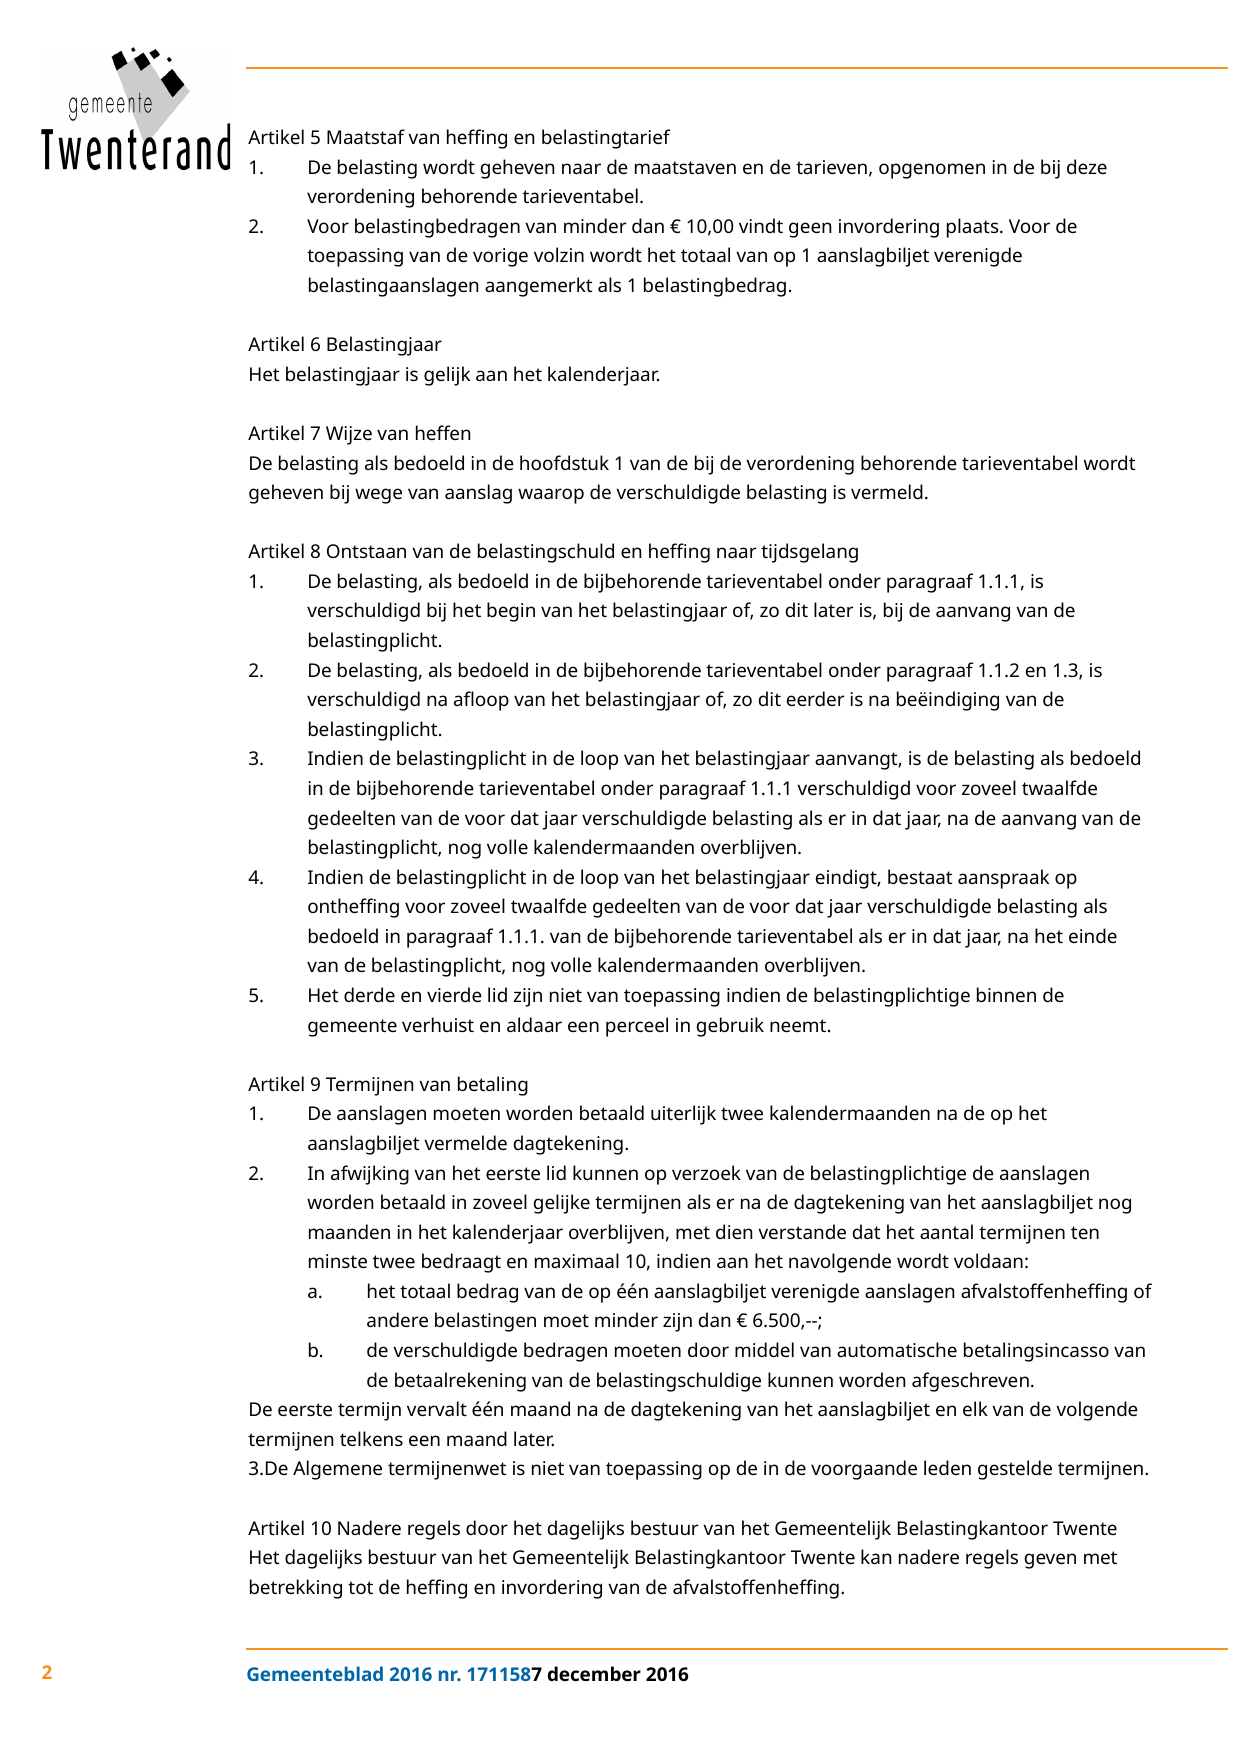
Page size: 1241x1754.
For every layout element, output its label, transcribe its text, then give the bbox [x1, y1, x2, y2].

list Voor belastingbedragen van minder dan € 10,00 vindt geen invordering plaats. Voor de toepassing van de vorige volzin wordt het totaal van op 1 aanslagbiljet verenigde belastingaanslagen aangemerkt als 1 belastingbedrag. [248, 213, 1152, 298]
text De eerste termijn vervalt één maand na de dagtekening van het aanslagbiljet en elk van de volgende termijnen telkens een maand later. [248, 1396, 1152, 1452]
text Het belastingjaar is gelijk aan het kalenderjaar. [248, 361, 1152, 387]
list De belasting, als bedoeld in de bijbehorende tarieventabel onder paragraaf 1.1.2 en 1.3, is verschuldigd na afloop van het belastingjaar of, zo dit eerder is na beëindiging van de belastingplicht. [248, 657, 1152, 742]
list De belasting, als bedoeld in de bijbehorende tarieventabel onder paragraaf 1.1.1, is verschuldigd bij het begin van het belastingjaar of, zo dit later is, bij de aanvang van de belastingplicht. [248, 568, 1152, 653]
text De belasting als bedoeld in de hoofdstuk 1 van de bij de verordening behorende tarieventabel wordt geheven bij wege van aanslag waarop de verschuldigde belasting is vermeld. [248, 450, 1152, 505]
text Artikel 6 Belastingjaar [248, 331, 1152, 357]
list de verschuldigde bedragen moeten door middel van automatische betalingsincasso van de betaalrekening van de belastingschuldige kunnen worden afgeschreven. [307, 1337, 1152, 1393]
text Artikel 10 Nadere regels door het dagelijks bestuur van het Gemeentelijk Belastingkantoor Twente [248, 1515, 1152, 1541]
text Artikel 5 Maatstaf van heffing en belastingtarief [248, 124, 1152, 150]
list Indien de belastingplicht in de loop van het belastingjaar eindigt, bestaat aanspraak op ontheffing voor zoveel twaalfde gedeelten van de voor dat jaar verschuldigde belasting als bedoeld in paragraaf 1.1.1. van de bijbehorende tarieventabel als er in dat jaar, na het einde van de belastingplicht, nog volle kalendermaanden overblijven. [248, 864, 1152, 978]
text Artikel 7 Wijze van heffen [248, 420, 1152, 446]
list In afwijking van het eerste lid kunnen op verzoek van de belastingplichtige de aanslagen worden betaald in zoveel gelijke termijnen als er na de dagtekening van het aanslagbiljet nog maanden in het kalenderjaar overblijven, met dien verstande dat het aantal termijnen ten minste twee bedraagt en maximaal 10, indien aan het navolgende wordt voldaan: [248, 1160, 1152, 1274]
text 3.De Algemene termijnenwet is niet van toepassing op de in de voorgaande leden gestelde termijnen. [248, 1456, 1152, 1481]
list het totaal bedrag van de op één aanslagbiljet verenigde aanslagen afvalstoffenheffing of andere belastingen moet minder zijn dan € 6.500,--; [307, 1278, 1152, 1333]
text Artikel 9 Termijnen van betaling [248, 1071, 1152, 1097]
list De belasting wordt geheven naar de maatstaven en de tarieven, opgenomen in de bij deze verordening behorende tarieventabel. [248, 154, 1152, 209]
text Het dagelijks bestuur van het Gemeentelijk Belastingkantoor Twente kan nadere regels geven met betrekking tot de heffing en invordering van de afvalstoffenheffing. [248, 1544, 1152, 1600]
picture [41, 47, 231, 172]
list Het derde en vierde lid zijn niet van toepassing indien de belastingplichtige binnen de gemeente verhuist en aldaar een perceel in gebruik neemt. [248, 982, 1152, 1038]
list Indien de belastingplicht in de loop van het belastingjaar aanvangt, is de belasting als bedoeld in de bijbehorende tarieventabel onder paragraaf 1.1.1 verschuldigd voor zoveel twaalfde gedeelten van de voor dat jaar verschuldigde belasting als er in dat jaar, na de aanvang van de belastingplicht, nog volle kalendermaanden overblijven. [248, 746, 1152, 860]
list De aanslagen moeten worden betaald uiterlijk twee kalendermaanden na de op het aanslagbiljet vermelde dagtekening. [248, 1101, 1152, 1156]
text Artikel 8 Ontstaan van de belastingschuld en heffing naar tijdsgelang [248, 538, 1152, 564]
